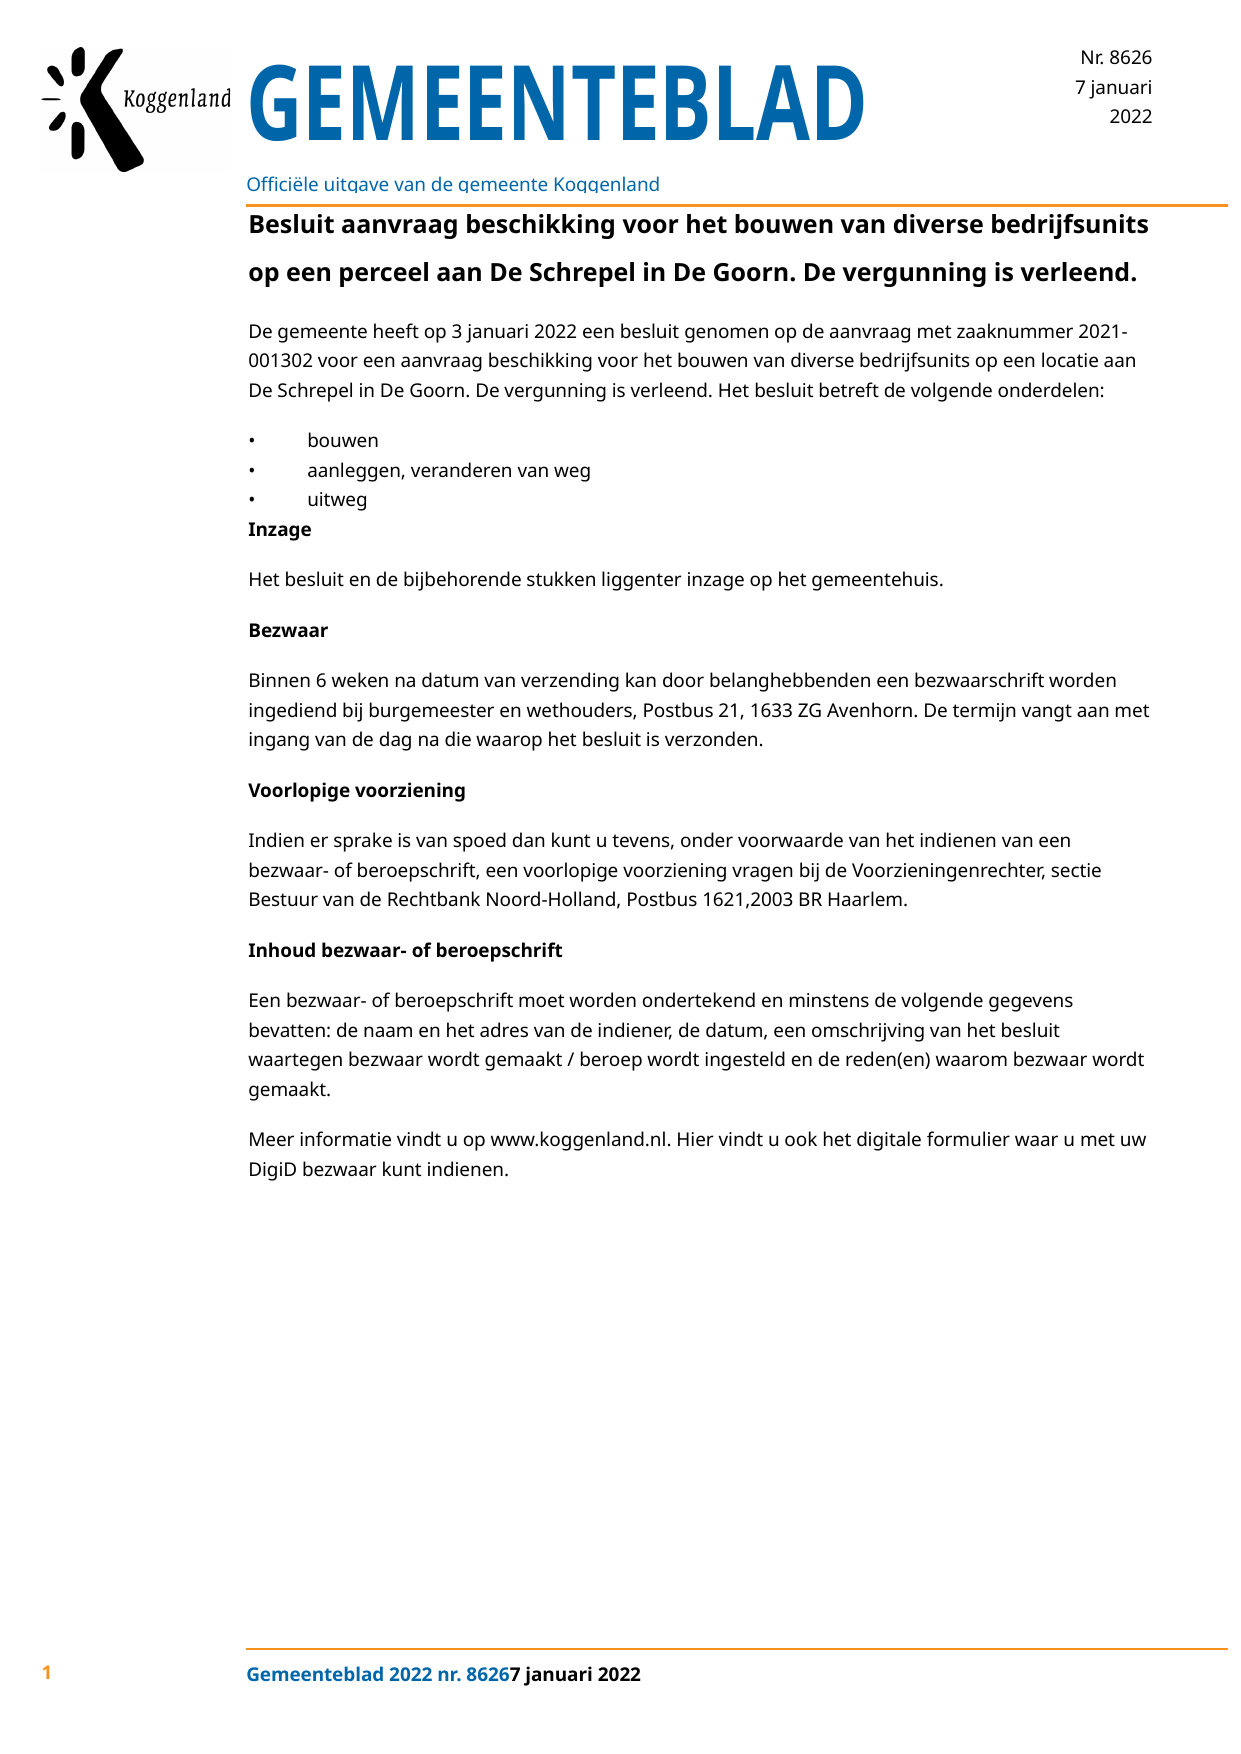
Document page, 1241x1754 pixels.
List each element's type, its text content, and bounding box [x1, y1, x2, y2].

text Het besluit en de bijbehorende stukken liggenter inzage op het gemeentehuis. [248, 567, 1152, 592]
text Indien er sprake is van spoed dan kunt u tevens, onder voorwaarde van het indienen van een bezwaar- of beroepschrift, een voorlopige voorziening vragen bij de Voorzieningenrechter, sectie Bestuur van de Rechtbank Noord-Holland, Postbus 1621,2003 BR Haarlem. [248, 827, 1152, 912]
picture [41, 47, 231, 172]
list uitweg [248, 487, 1152, 512]
text Inhoud bezwaar- of beroepschrift [248, 937, 1152, 963]
text Besluit aanvraag beschikking voor het bouwen van diverse bedrijfsunits op een perceel aan De Schrepel in De Goorn. De vergunning is verleend. [248, 207, 1152, 288]
text Inzage [248, 516, 1152, 542]
text Bezwaar [248, 617, 1152, 643]
list bouwen [248, 427, 1152, 453]
text Een bezwaar- of beroepschrift moet worden ondertekend en minstens de volgende gegevens bevatten: de naam en het adres van de indiener, de datum, een omschrijving van het besluit waartegen bezwaar wordt gemaakt / beroep wordt ingesteld en de reden(en) waarom bezwaar wordt gemaakt. [248, 987, 1152, 1102]
list aanleggen, veranderen van weg [248, 457, 1152, 483]
text De gemeente heeft op 3 januari 2022 een besluit genomen op de aanvraag met zaaknummer 2021-001302 voor een aanvraag beschikking voor het bouwen van diverse bedrijfsunits op een locatie aan De Schrepel in De Goorn. De vergunning is verleend. Het besluit betreft de volgende onderdelen: [248, 318, 1152, 403]
text Voorlopige voorziening [248, 777, 1152, 803]
text Binnen 6 weken na datum van verzending kan door belanghebbenden een bezwaarschrift worden ingediend bij burgemeester en wethouders, Postbus 21, 1633 ZG Avenhorn. De termijn vangt aan met ingang van de dag na die waarop het besluit is verzonden. [248, 667, 1152, 752]
text Meer informatie vindt u op www.koggenland.nl. Hier vindt u ook het digitale formulier waar u met uw DigiD bezwaar kunt indienen. [248, 1127, 1152, 1182]
